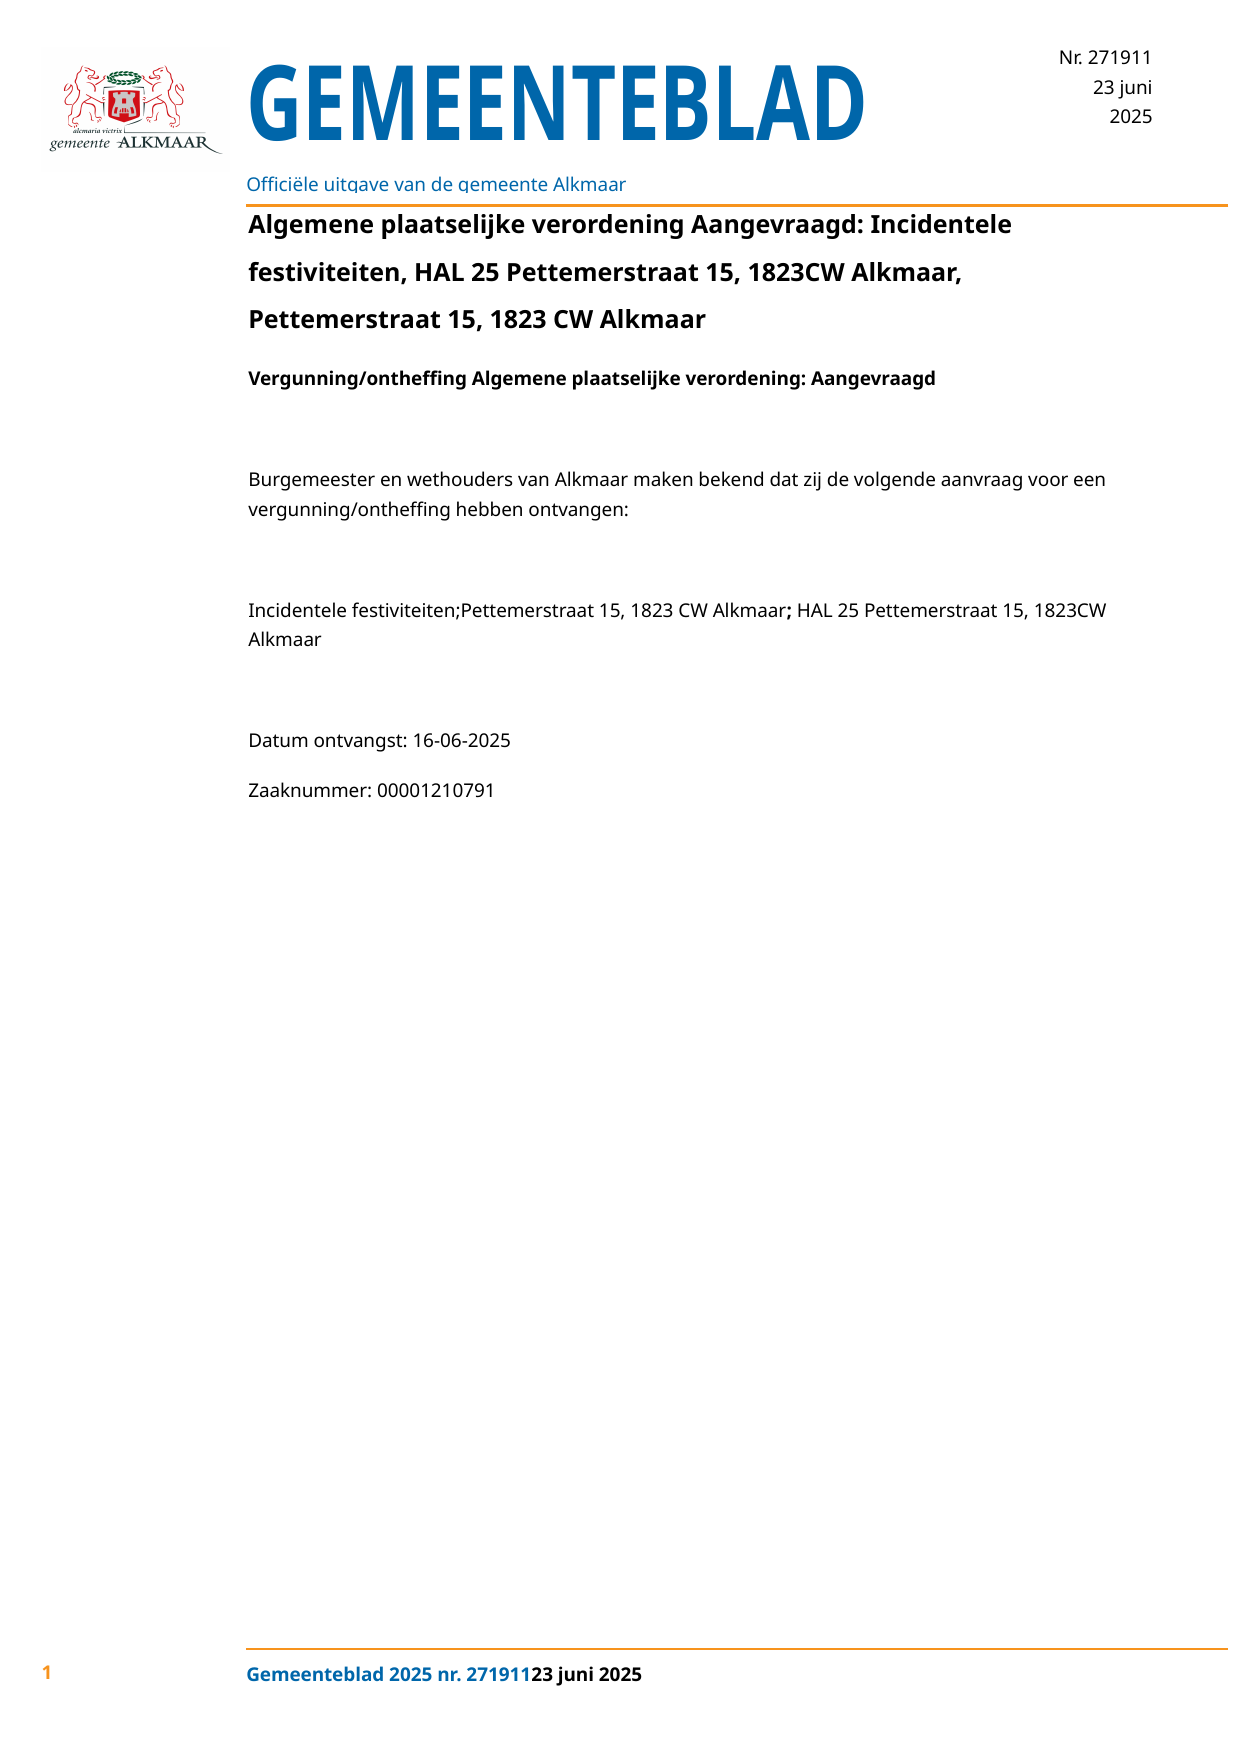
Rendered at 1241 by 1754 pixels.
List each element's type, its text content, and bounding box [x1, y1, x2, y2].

text Burgemeester en wethouders van Alkmaar maken bekend dat zij de volgende aanvraag voor een vergunning/ontheffing hebben ontvangen: [248, 466, 1152, 522]
text Incidentele festiviteiten;Pettemerstraat 15, 1823 CW Alkmaar; HAL 25 Pettemerstraat 15, 1823CW Alkmaar [248, 597, 1152, 652]
text Vergunning/ontheffing Algemene plaatselijke verordening: Aangevraagd [248, 366, 1152, 391]
picture [41, 47, 231, 172]
text Algemene plaatselijke verordening Aangevraagd: Incidentele festiviteiten, HAL 25 Pettemerstraat 15, 1823CW Alkmaar, Pettemerstraat 15, 1823 CW Alkmaar [248, 207, 1152, 336]
text Datum ontvangst: 16-06-2025 [248, 727, 1152, 753]
text Zaaknummer: 00001210791 [248, 778, 1152, 803]
